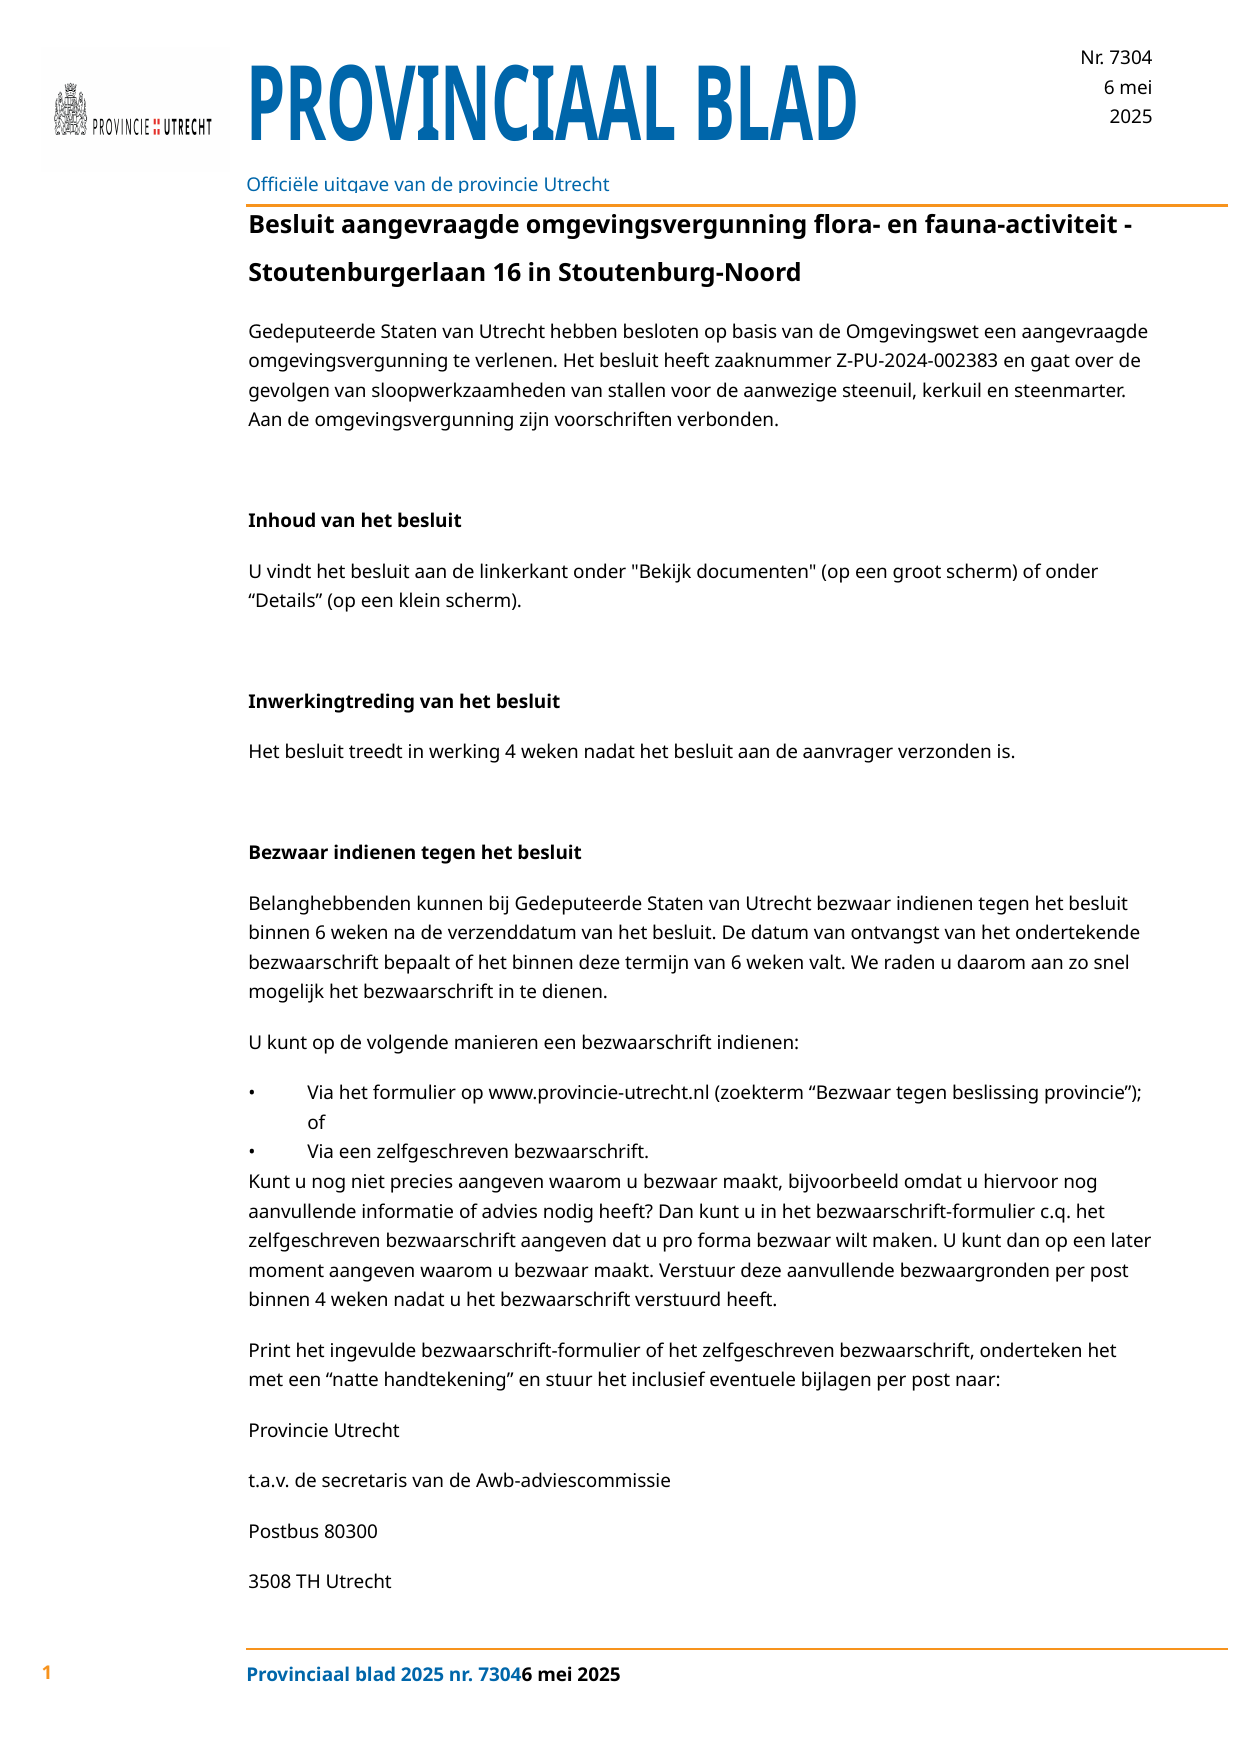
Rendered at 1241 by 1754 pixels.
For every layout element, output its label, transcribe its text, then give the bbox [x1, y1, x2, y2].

text Print het ingevulde bezwaarschrift-formulier of het zelfgeschreven bezwaarschrift, onderteken het met een “natte handtekening” en stuur het inclusief eventuele bijlagen per post naar: [248, 1337, 1152, 1392]
text U vindt het besluit aan de linkerkant onder "Bekijk documenten" (op een groot scherm) of onder “Details” (op een klein scherm). [248, 558, 1152, 613]
list Via een zelfgeschreven bezwaarschrift. [248, 1139, 1152, 1164]
text Postbus 80300 [248, 1518, 1152, 1544]
text Inwerkingtreding van het besluit [248, 688, 1152, 714]
text Kunt u nog niet precies aangeven waarom u bezwaar maakt, bijvoorbeeld omdat u hiervoor nog aanvullende informatie of advies nodig heeft? Dan kunt u in het bezwaarschrift-formulier c.q. het zelfgeschreven bezwaarschrift aangeven dat u pro forma bezwaar wilt maken. U kunt dan op een later moment aangeven waarom u bezwaar maakt. Verstuur deze aanvullende bezwaargronden per post binnen 4 weken nadat u het bezwaarschrift verstuurd heeft. [248, 1168, 1152, 1312]
text Belanghebbenden kunnen bij Gedeputeerde Staten van Utrecht bezwaar indienen tegen het besluit binnen 6 weken na de verzenddatum van het besluit. De datum van ontvangst van het ondertekende bezwaarschrift bepaalt of het binnen deze termijn van 6 weken valt. We raden u daarom aan zo snel mogelijk het bezwaarschrift in te dienen. [248, 890, 1152, 1004]
text 3508 TH Utrecht [248, 1568, 1152, 1594]
picture [41, 47, 231, 172]
text Het besluit treedt in werking 4 weken nadat het besluit aan de aanvrager verzonden is. [248, 739, 1152, 764]
text t.a.v. de secretaris van de Awb-adviescommissie [248, 1467, 1152, 1493]
text U kunt op de volgende manieren een bezwaarschrift indienen: [248, 1029, 1152, 1055]
text Bezwaar indienen tegen het besluit [248, 839, 1152, 865]
text Inhoud van het besluit [248, 507, 1152, 533]
text Provincie Utrecht [248, 1417, 1152, 1443]
list Via het formulier op www.provincie-utrecht.nl (zoekterm “Bezwaar tegen beslissing provincie”); of [248, 1079, 1152, 1135]
text Gedeputeerde Staten van Utrecht hebben besloten op basis van de Omgevingswet een aangevraagde omgevingsvergunning te verlenen. Het besluit heeft zaaknummer Z-PU-2024-002383 en gaat over de gevolgen van sloopwerkzaamheden van stallen voor de aanwezige steenuil, kerkuil en steenmarter. Aan de omgevingsvergunning zijn voorschriften verbonden. [248, 318, 1152, 432]
text Besluit aangevraagde omgevingsvergunning flora- en fauna-activiteit - Stoutenburgerlaan 16 in Stoutenburg-Noord [248, 207, 1152, 288]
